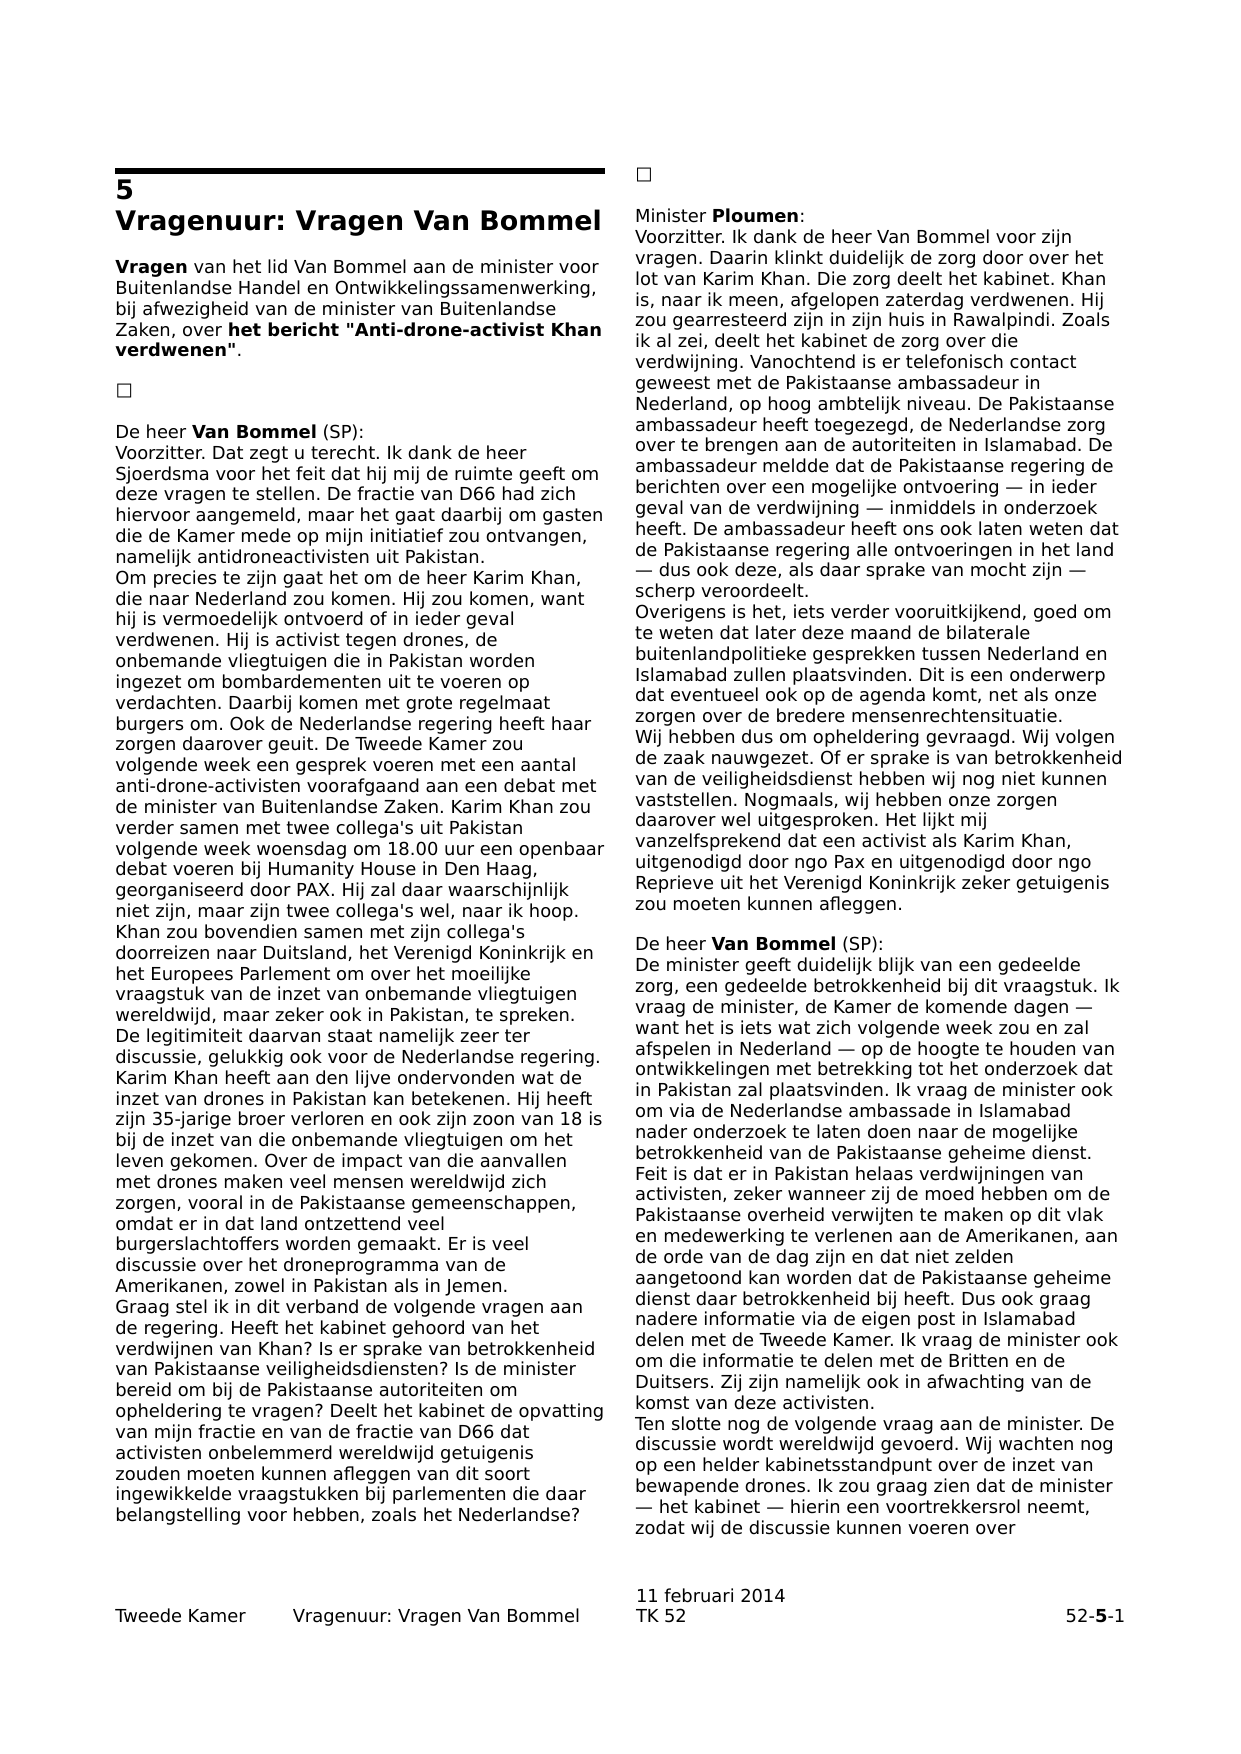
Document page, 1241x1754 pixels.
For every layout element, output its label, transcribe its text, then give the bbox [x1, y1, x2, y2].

text De heer Van Bommel (SP): [115, 422, 605, 442]
text Karim Khan heeft aan den lijve ondervonden wat de inzet van drones in Pakistan kan betekenen. Hij heeft zijn 35-jarige broer verloren en ook zijn zoon van 18 is bij de inzet van die onbemande vliegtuigen om het leven gekomen. Over de impact van die aanvallen met drones maken veel mensen wereldwijd zich zorgen, vooral in de Pakistaanse gemeenschappen, omdat er in dat land ontzettend veel burgerslachtoffers worden gemaakt. Er is veel discussie over het droneprogramma van de Amerikanen, zowel in Pakistan als in Jemen. [115, 1067, 605, 1297]
text Wij hebben dus om opheldering gevraagd. Wij volgen de zaak nauwgezet. Of er sprake is van betrokkenheid van de veiligheidsdienst hebben wij nog niet kunnen vaststellen. Nogmaals, wij hebben onze zorgen daarover wel uitgesproken. Het lijkt mij vanzelfsprekend dat een activist als Karim Khan, uitgenodigd door ngo Pax en uitgenodigd door ngo Reprieve uit het Verenigd Koninkrijk zeker getuigenis zou moeten kunnen afleggen. [635, 727, 1125, 914]
title 5 Vragenuur: Vragen Van Bommel [115, 174, 605, 237]
text Minister Ploumen: [635, 206, 1125, 227]
text De heer Van Bommel (SP): [635, 934, 1125, 955]
text De minister geeft duidelijk blijk van een gedeelde zorg, een gedeelde betrokkenheid bij dit vraagstuk. Ik vraag de minister, de Kamer de komende dagen — want het is iets wat zich volgende week zou en zal afspelen in Nederland — op de hoogte te houden van ontwikkelingen met betrekking tot het onderzoek dat in Pakistan zal plaatsvinden. Ik vraag de minister ook om via de Nederlandse ambassade in Islamabad nader onderzoek te laten doen naar de mogelijke betrokkenheid van de Pakistaanse geheime dienst. Feit is dat er in Pakistan helaas verdwijningen van activisten, zeker wanneer zij de moed hebben om de Pakistaanse overheid verwijten te maken op dit vlak en medewerking te verlenen aan de Amerikanen, aan de orde van de dag zijn en dat niet zelden aangetoond kan worden dat de Pakistaanse geheime dienst daar betrokkenheid bij heeft. Dus ook graag nadere informatie via de eigen post in Islamabad delen met de Tweede Kamer. Ik vraag de minister ook om die informatie te delen met de Britten en de Duitsers. Zij zijn namelijk ook in afwachting van de komst van deze activisten. [635, 955, 1125, 1413]
text Om precies te zijn gaat het om de heer Karim Khan, die naar Nederland zou komen. Hij zou komen, want hij is vermoedelijk ontvoerd of in ieder geval verdwenen. Hij is activist tegen drones, de onbemande vliegtuigen die in Pakistan worden ingezet om bombardementen uit te voeren op verdachten. Daarbij komen met grote regelmaat burgers om. Ook de Nederlandse regering heeft haar zorgen daarover geuit. De Tweede Kamer zou volgende week een gesprek voeren met een aantal anti-drone-activisten voorafgaand aan een debat met de minister van Buitenlandse Zaken. Karim Khan zou verder samen met twee collega's uit Pakistan volgende week woensdag om 18.00 uur een openbaar debat voeren bij Humanity House in Den Haag, georganiseerd door PAX. Hij zal daar waarschijnlijk niet zijn, maar zijn twee collega's wel, naar ik hoop. Khan zou bovendien samen met zijn collega's doorreizen naar Duitsland, het Verenigd Koninkrijk en het Europees Parlement om over het moeilijke vraagstuk van de inzet van onbemande vliegtuigen wereldwijd, maar zeker ook in Pakistan, te spreken. De legitimiteit daarvan staat namelijk zeer ter discussie, gelukkig ook voor de Nederlandse regering. [115, 567, 605, 1067]
text Vragen van het lid Van Bommel aan de minister voor Buitenlandse Handel en Ontwikkelingssamenwerking, bij afwezigheid van de minister van Buitenlandse Zaken, over het bericht "Anti-drone-activist Khan verdwenen". [115, 257, 605, 361]
text ⬜ [635, 165, 1125, 186]
text ⬜ [115, 381, 605, 402]
text Graag stel ik in dit verband de volgende vragen aan de regering. Heeft het kabinet gehoord van het verdwijnen van Khan? Is er sprake van betrokkenheid van Pakistaanse veiligheidsdiensten? Is de minister bereid om bij de Pakistaanse autoriteiten om opheldering te vragen? Deelt het kabinet de opvatting van mijn fractie en van de fractie van D66 dat activisten onbelemmerd wereldwijd getuigenis zouden moeten kunnen afleggen van dit soort ingewikkelde vraagstukken bij parlementen die daar belangstelling voor hebben, zoals het Nederlandse? [115, 1297, 605, 1526]
text Overigens is het, iets verder vooruitkijkend, goed om te weten dat later deze maand de bilaterale buitenlandpolitieke gesprekken tussen Nederland en Islamabad zullen plaatsvinden. Dit is een onderwerp dat eventueel ook op de agenda komt, net als onze zorgen over de bredere mensenrechtensituatie. [635, 602, 1125, 727]
text Voorzitter. Dat zegt u terecht. Ik dank de heer Sjoerdsma voor het feit dat hij mij de ruimte geeft om deze vragen te stellen. De fractie van D66 had zich hiervoor aangemeld, maar het gaat daarbij om gasten die de Kamer mede op mijn initiatief zou ontvangen, namelijk antidroneactivisten uit Pakistan. [115, 442, 605, 567]
text Voorzitter. Ik dank de heer Van Bommel voor zijn vragen. Daarin klinkt duidelijk de zorg door over het lot van Karim Khan. Die zorg deelt het kabinet. Khan is, naar ik meen, afgelopen zaterdag verdwenen. Hij zou gearresteerd zijn in zijn huis in Rawalpindi. Zoals ik al zei, deelt het kabinet de zorg over die verdwijning. Vanochtend is er telefonisch contact geweest met de Pakistaanse ambassadeur in Nederland, op hoog ambtelijk niveau. De Pakistaanse ambassadeur heeft toegezegd, de Nederlandse zorg over te brengen aan de autoriteiten in Islamabad. De ambassadeur meldde dat de Pakistaanse regering de berichten over een mogelijke ontvoering — in ieder geval van de verdwijning — inmiddels in onderzoek heeft. De ambassadeur heeft ons ook laten weten dat de Pakistaanse regering alle ontvoeringen in het land — dus ook deze, als daar sprake van mocht zijn — scherp veroordeelt. [635, 227, 1125, 602]
text Ten slotte nog de volgende vraag aan de minister. De discussie wordt wereldwijd gevoerd. Wij wachten nog op een helder kabinetsstandpunt over de inzet van bewapende drones. Ik zou graag zien dat de minister— het kabinet — hierin een voortrekkersrol neemt, zodat wij de discussie kunnen voeren over [635, 1413, 1125, 1538]
